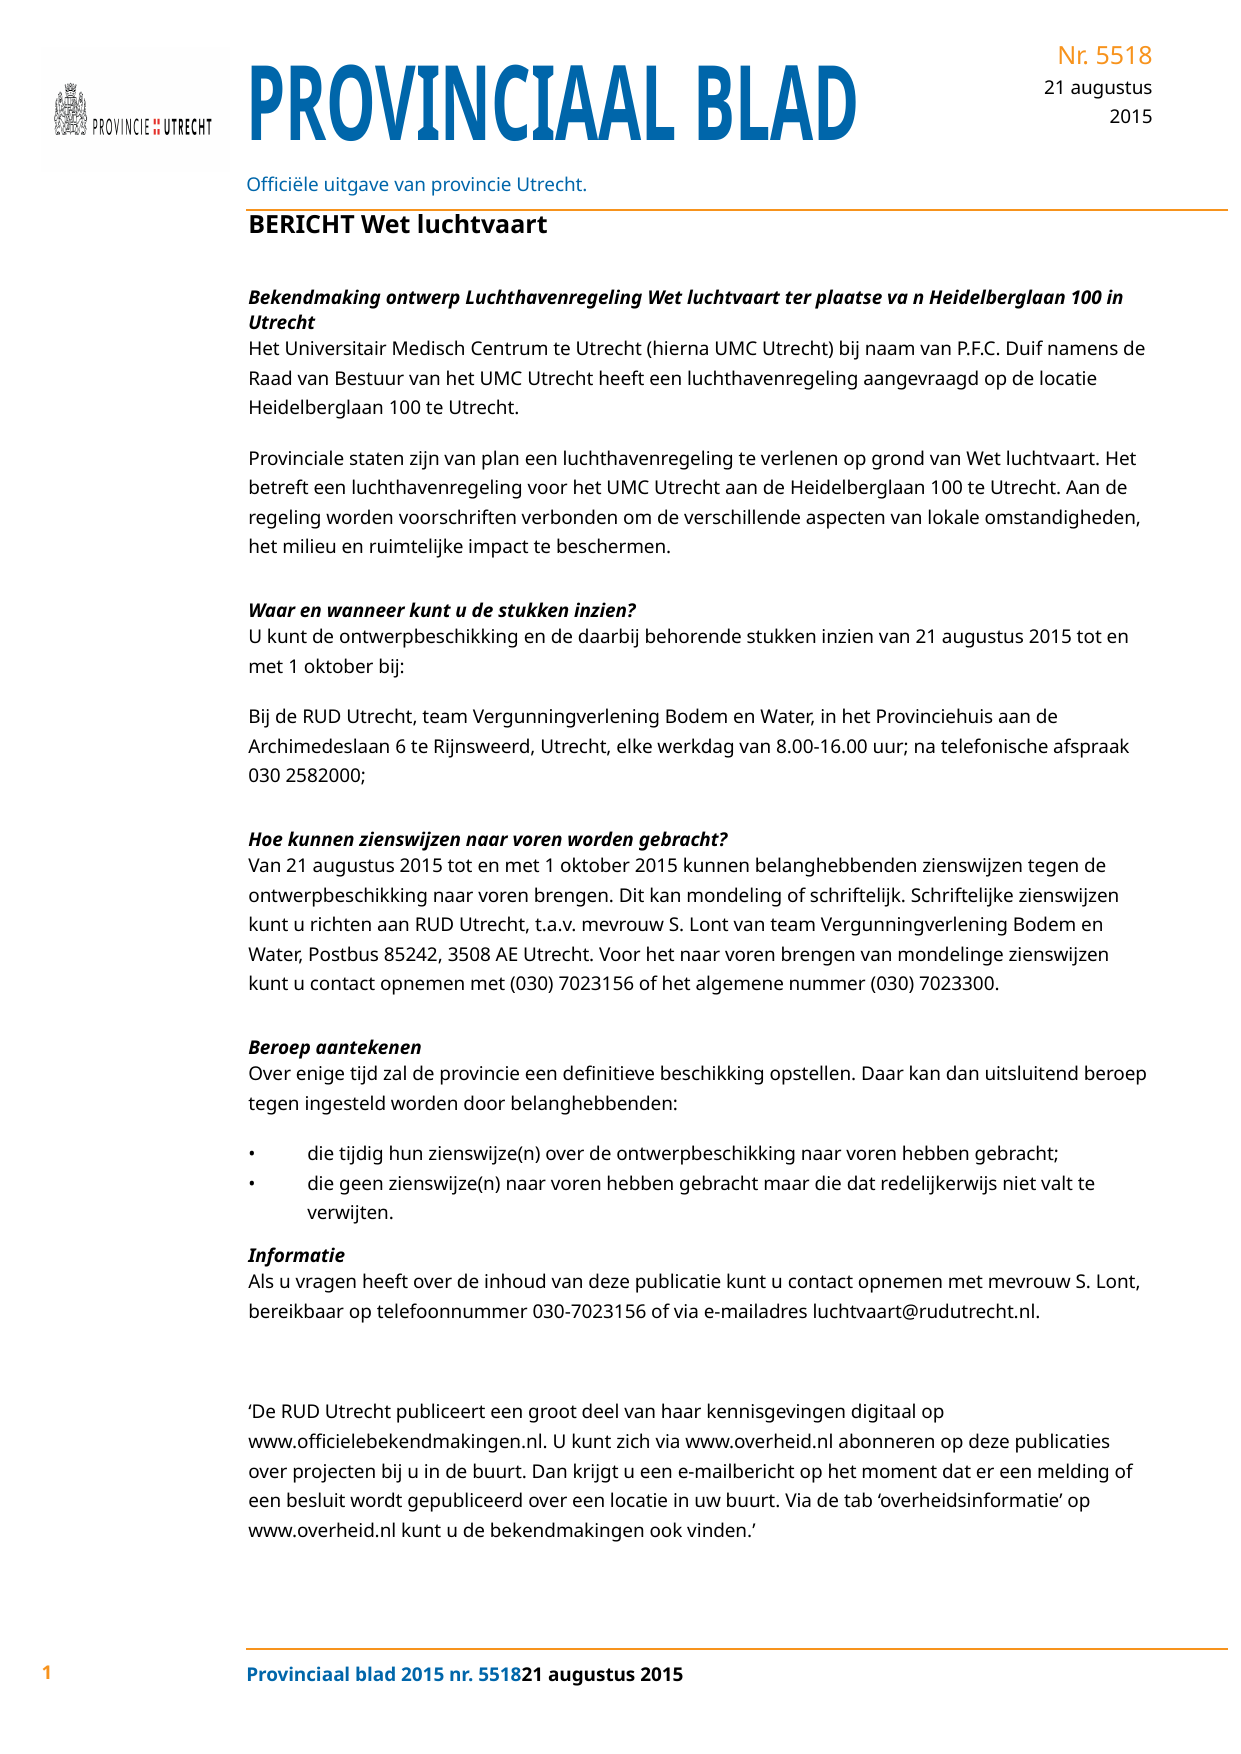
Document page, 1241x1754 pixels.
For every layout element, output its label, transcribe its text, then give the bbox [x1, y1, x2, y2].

text Provinciale staten zijn van plan een luchthavenregeling te verlenen op grond van Wet luchtvaart. Het betreft een luchthavenregeling voor het UMC Utrecht aan de Heidelberglaan 100 te Utrecht. Aan de regeling worden voorschriften verbonden om de verschillende aspecten van lokale omstandigheden, het milieu en ruimtelijke impact te beschermen. [248, 445, 1152, 559]
text Waar en wanneer kunt u de stukken inzien? [248, 598, 1152, 623]
list die tijdig hun zienswijze(n) over de ontwerpbeschikking naar voren hebben gebracht; [248, 1140, 1152, 1166]
text Over enige tijd zal de provincie een definitieve beschikking opstellen. Daar kan dan uitsluitend beroep tegen ingesteld worden door belanghebbenden: [248, 1060, 1152, 1116]
text Van 21 augustus 2015 tot en met 1 oktober 2015 kunnen belanghebbenden zienswijzen tegen de ontwerpbeschikking naar voren brengen. Dit kan mondeling of schriftelijk. Schriftelijke zienswijzen kunt u richten aan RUD Utrecht, t.a.v. mevrouw S. Lont van team Vergunningverlening Bodem en Water, Postbus 85242, 3508 AE Utrecht. Voor het naar voren brengen van mondelinge zienswijzen kunt u contact opnemen met (030) 7023156 of het algemene nummer (030) 7023300. [248, 852, 1152, 996]
text Informatie [248, 1242, 1152, 1268]
text ‘De RUD Utrecht publiceert een groot deel van haar kennisgevingen digitaal op www.officielebekendmakingen.nl. U kunt zich via www.overheid.nl abonneren op deze publicaties over projecten bij u in de buurt. Dan krijgt u een e-mailbericht op het moment dat er een melding of een besluit wordt gepubliceerd over een locatie in uw buurt. Via de tab ‘overheidsinformatie’ op www.overheid.nl kunt u de bekendmakingen ook vinden.’ [248, 1399, 1152, 1543]
text Als u vragen heeft over de inhoud van deze publicatie kunt u contact opnemen met mevrouw S. Lont, bereikbaar op telefoonnummer 030-7023156 of via e-mailadres luchtvaart@rudutrecht.nl. [248, 1268, 1152, 1323]
text U kunt de ontwerpbeschikking en de daarbij behorende stukken inzien van 21 augustus 2015 tot en met 1 oktober bij: [248, 623, 1152, 679]
text Hoe kunnen zienswijzen naar voren worden gebracht? [248, 826, 1152, 852]
list die geen zienswijze(n) naar voren hebben gebracht maar die dat redelijkerwijs niet valt te verwijten. [248, 1170, 1152, 1225]
text Bij de RUD Utrecht, team Vergunningverlening Bodem en Water, in het Provinciehuis aan de Archimedeslaan 6 te Rijnsweerd, Utrecht, elke werkdag van 8.00-16.00 uur; na telefonische afspraak 030 2582000; [248, 703, 1152, 788]
picture [41, 47, 231, 172]
text Bekendmaking ontwerp Luchthavenregeling Wet luchtvaart ter plaatse va n Heidelberglaan 100 in Utrecht [248, 284, 1152, 335]
text Het Universitair Medisch Centrum te Utrecht (hierna UMC Utrecht) bij naam van P.F.C. Duif namens de Raad van Bestuur van het UMC Utrecht heeft een luchthavenregeling aangevraagd op de locatie Heidelberglaan 100 te Utrecht. [248, 335, 1152, 420]
text Beroep aantekenen [248, 1034, 1152, 1060]
text BERICHT Wet luchtvaart [248, 211, 1152, 241]
